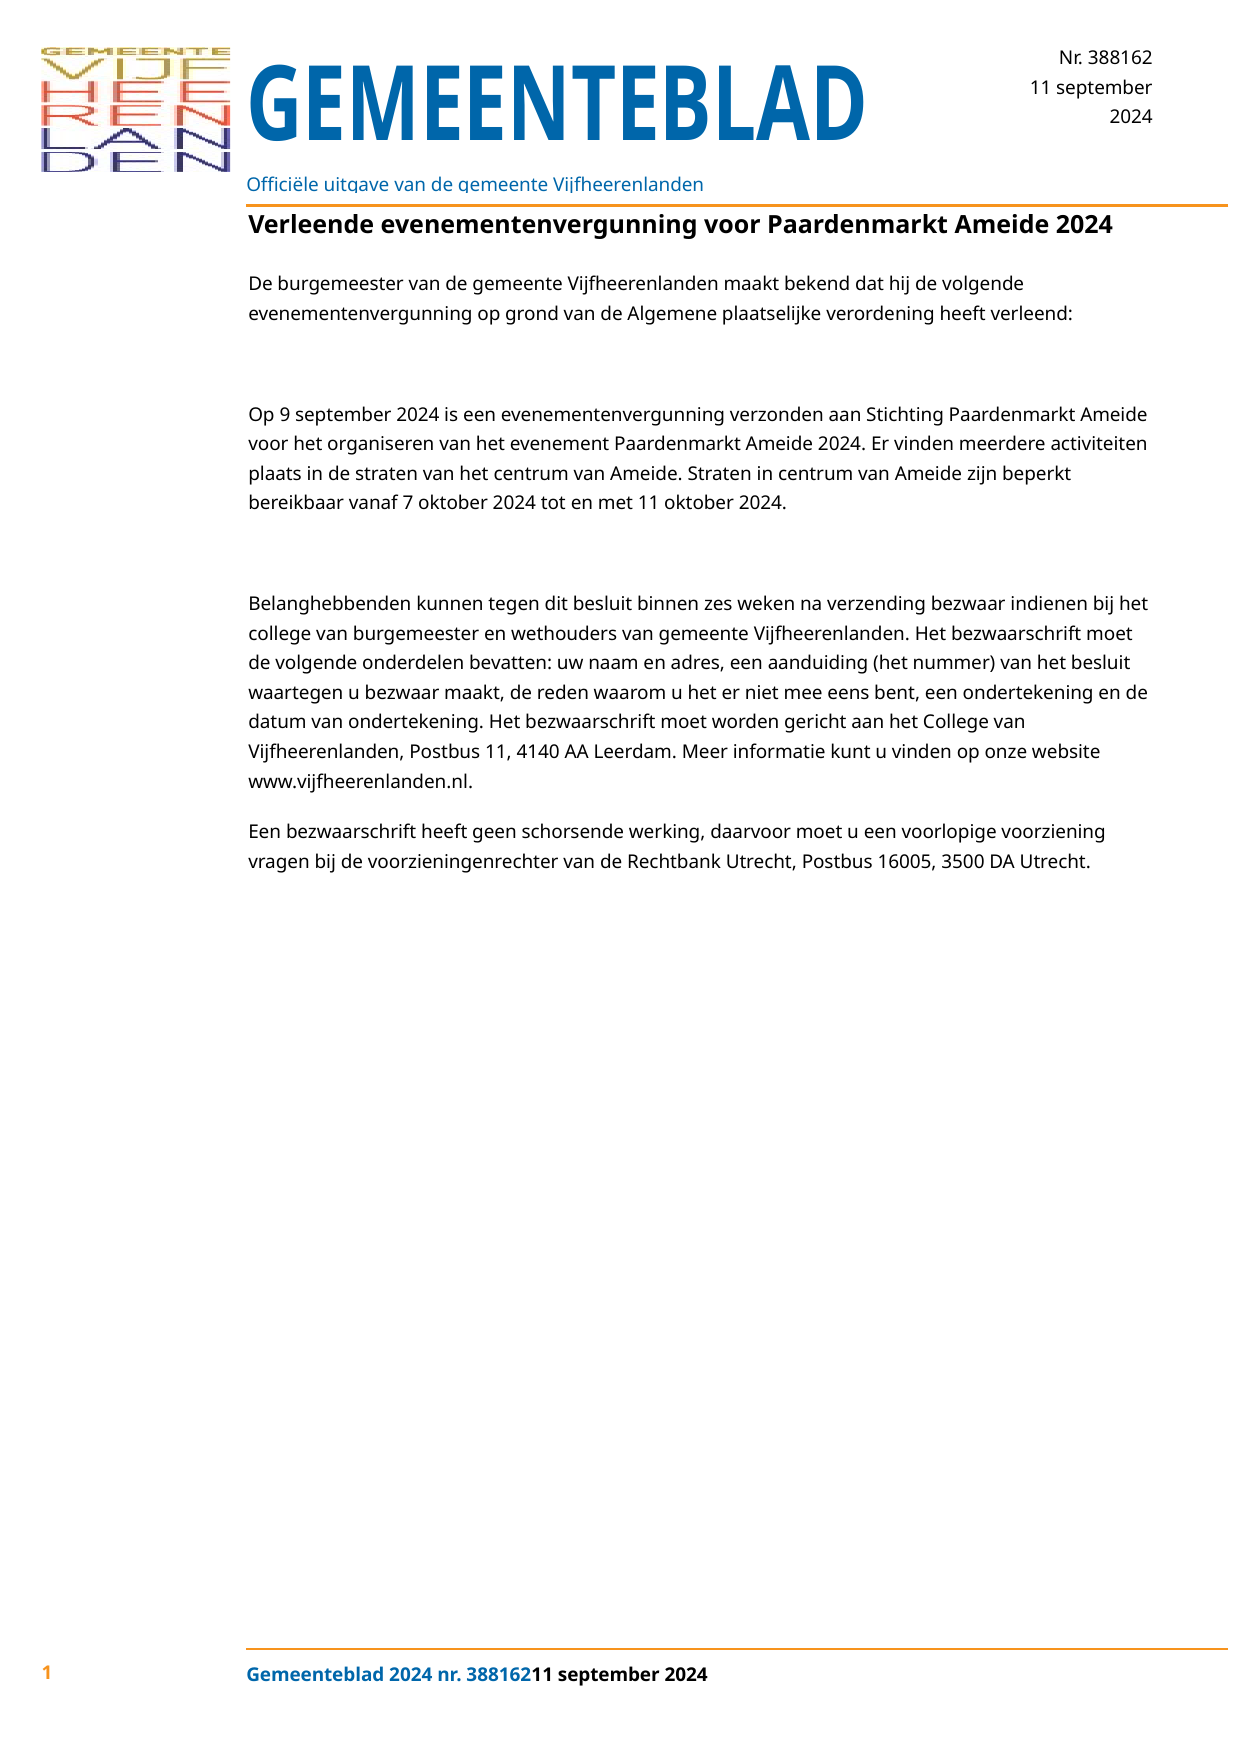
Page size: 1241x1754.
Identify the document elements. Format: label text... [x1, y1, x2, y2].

picture [41, 47, 231, 172]
text De burgemeester van de gemeente Vijfheerenlanden maakt bekend dat hij de volgende evenementenvergunning op grond van de Algemene plaatselijke verordening heeft verleend: [248, 270, 1152, 326]
text Verleende evenementenvergunning voor Paardenmarkt Ameide 2024 [248, 207, 1152, 241]
text Een bezwaarschrift heeft geen schorsende werking, daarvoor moet u een voorlopige voorziening vragen bij de voorzieningenrechter van de Rechtbank Utrecht, Postbus 16005, 3500 DA Utrecht. [248, 818, 1152, 873]
text Belanghebbenden kunnen tegen dit besluit binnen zes weken na verzending bezwaar indienen bij het college van burgemeester en wethouders van gemeente Vijfheerenlanden. Het bezwaarschrift moet de volgende onderdelen bevatten: uw naam en adres, een aanduiding (het nummer) van het besluit waartegen u bezwaar maakt, de reden waarom u het er niet mee eens bent, een ondertekening en de datum van ondertekening. Het bezwaarschrift moet worden gericht aan het College van Vijfheerenlanden, Postbus 11, 4140 AA Leerdam. Meer informatie kunt u vinden op onze website www.vijfheerenlanden.nl. [248, 590, 1152, 793]
text Op 9 september 2024 is een evenementenvergunning verzonden aan Stichting Paardenmarkt Ameide voor het organiseren van het evenement Paardenmarkt Ameide 2024. Er vinden meerdere activiteiten plaats in de straten van het centrum van Ameide. Straten in centrum van Ameide zijn beperkt bereikbaar vanaf 7 oktober 2024 tot en met 11 oktober 2024. [248, 401, 1152, 515]
